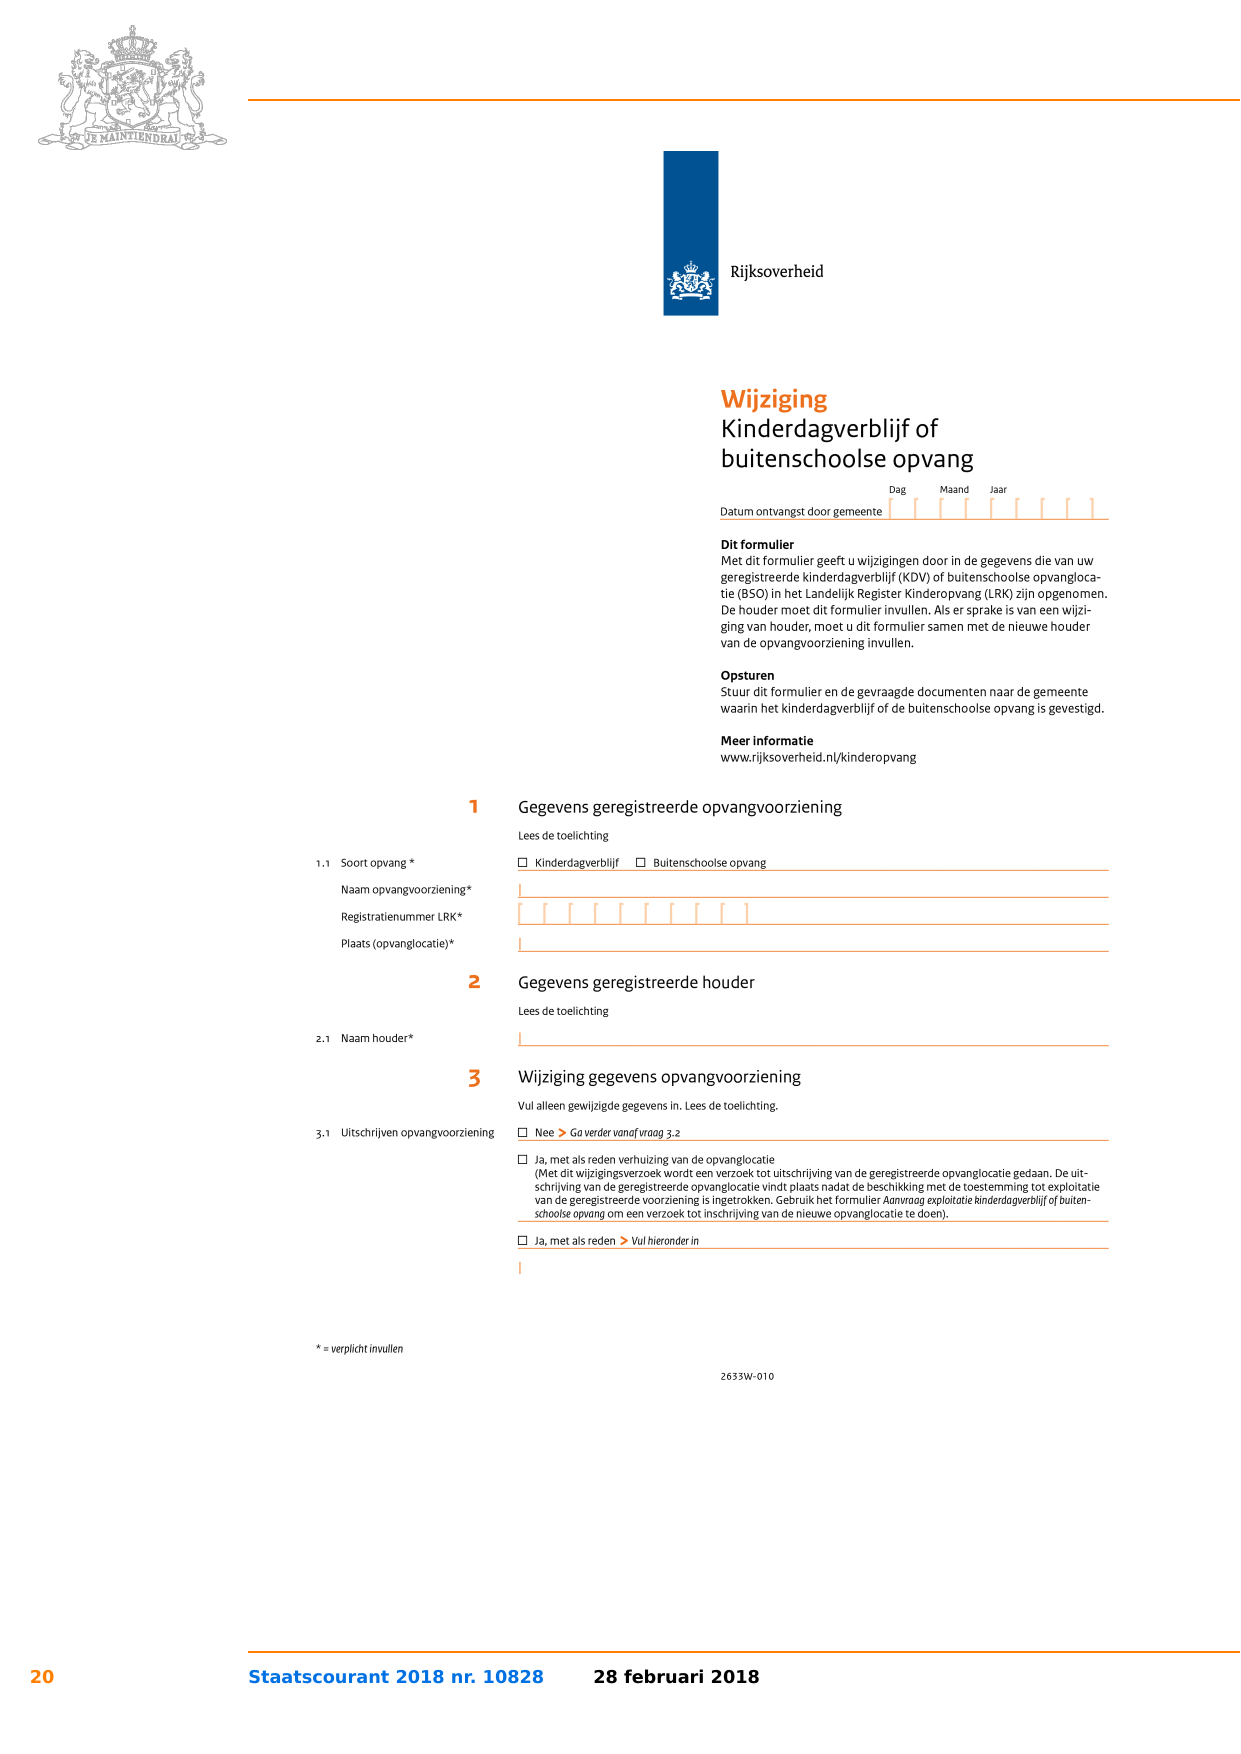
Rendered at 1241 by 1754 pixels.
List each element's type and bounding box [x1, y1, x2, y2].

picture [248, 151, 1134, 1404]
picture [38, 25, 227, 150]
